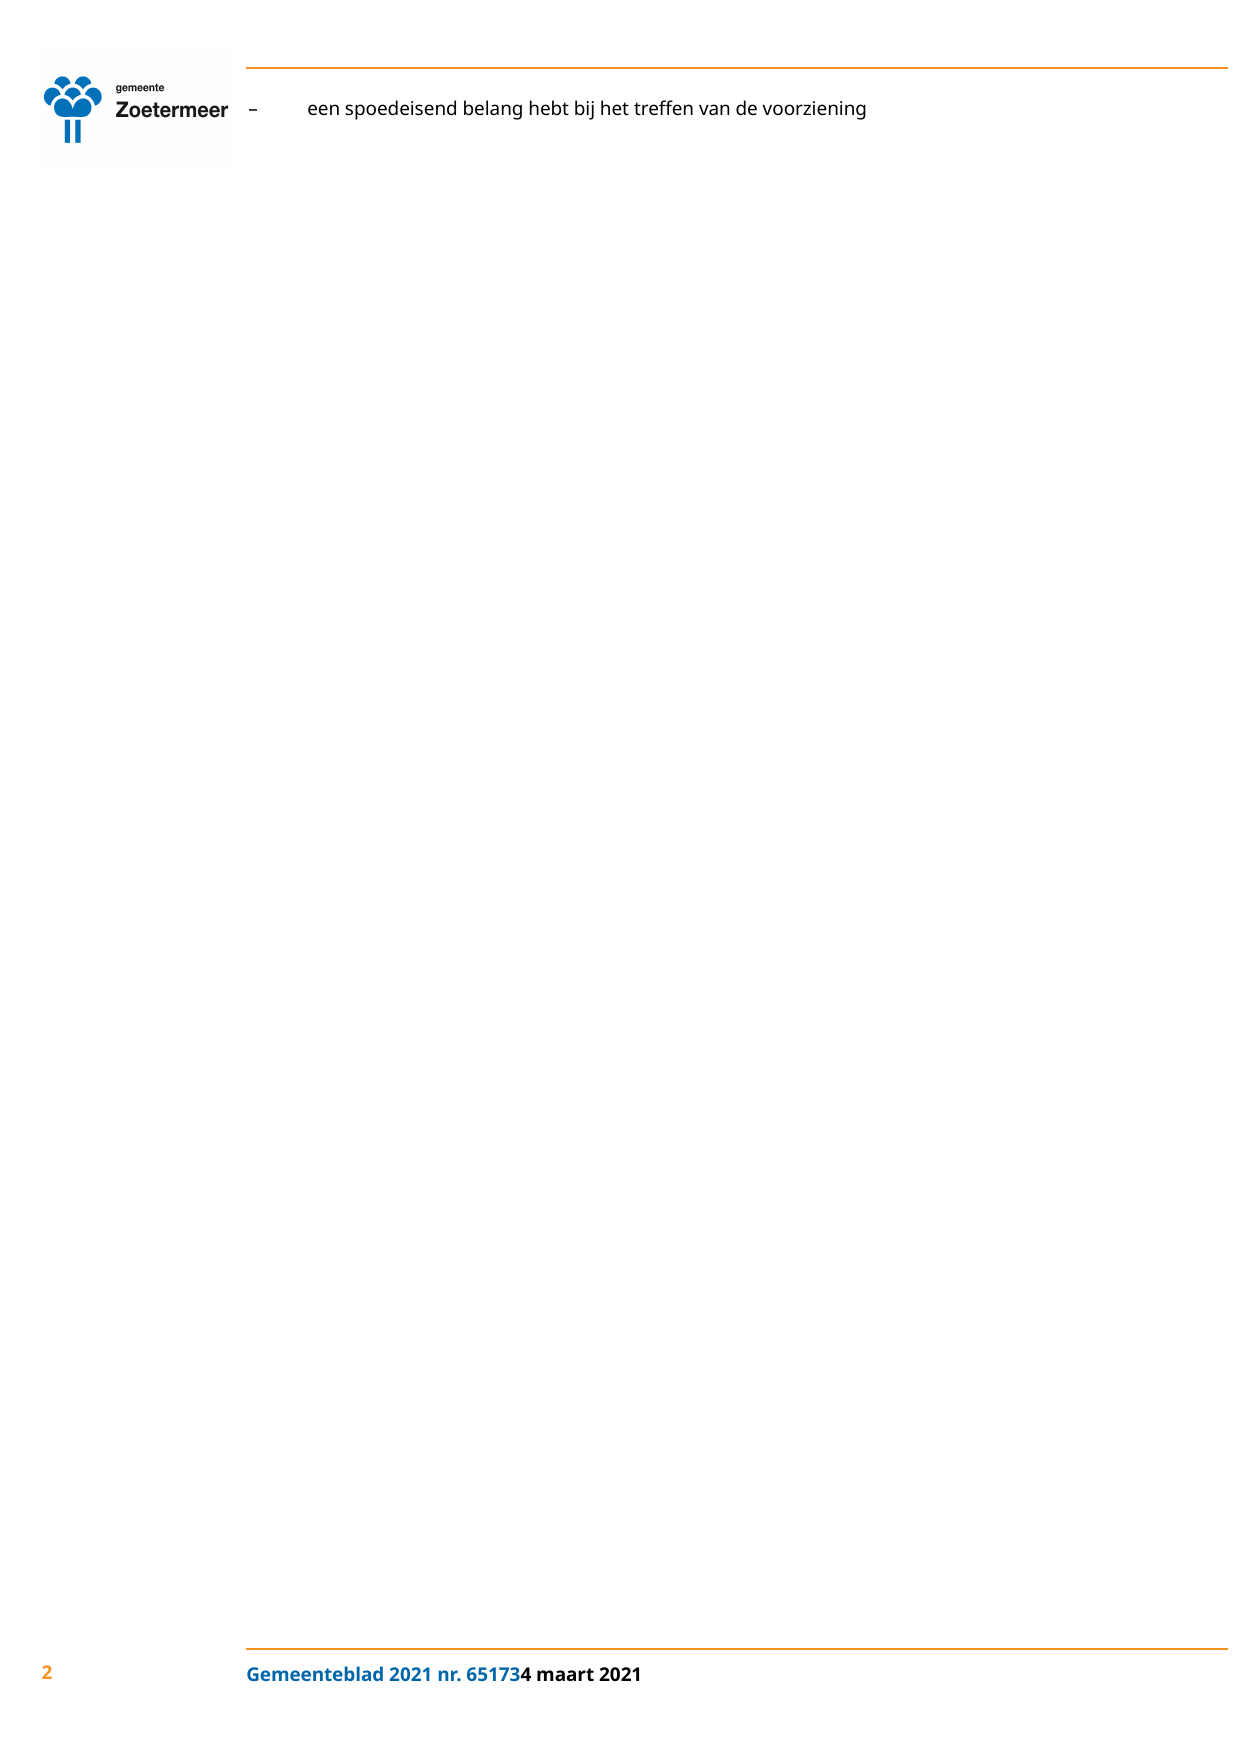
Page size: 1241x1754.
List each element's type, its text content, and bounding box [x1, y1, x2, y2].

picture [41, 47, 231, 172]
list een spoedeisend belang hebt bij het treffen van de voorziening [248, 95, 1152, 121]
